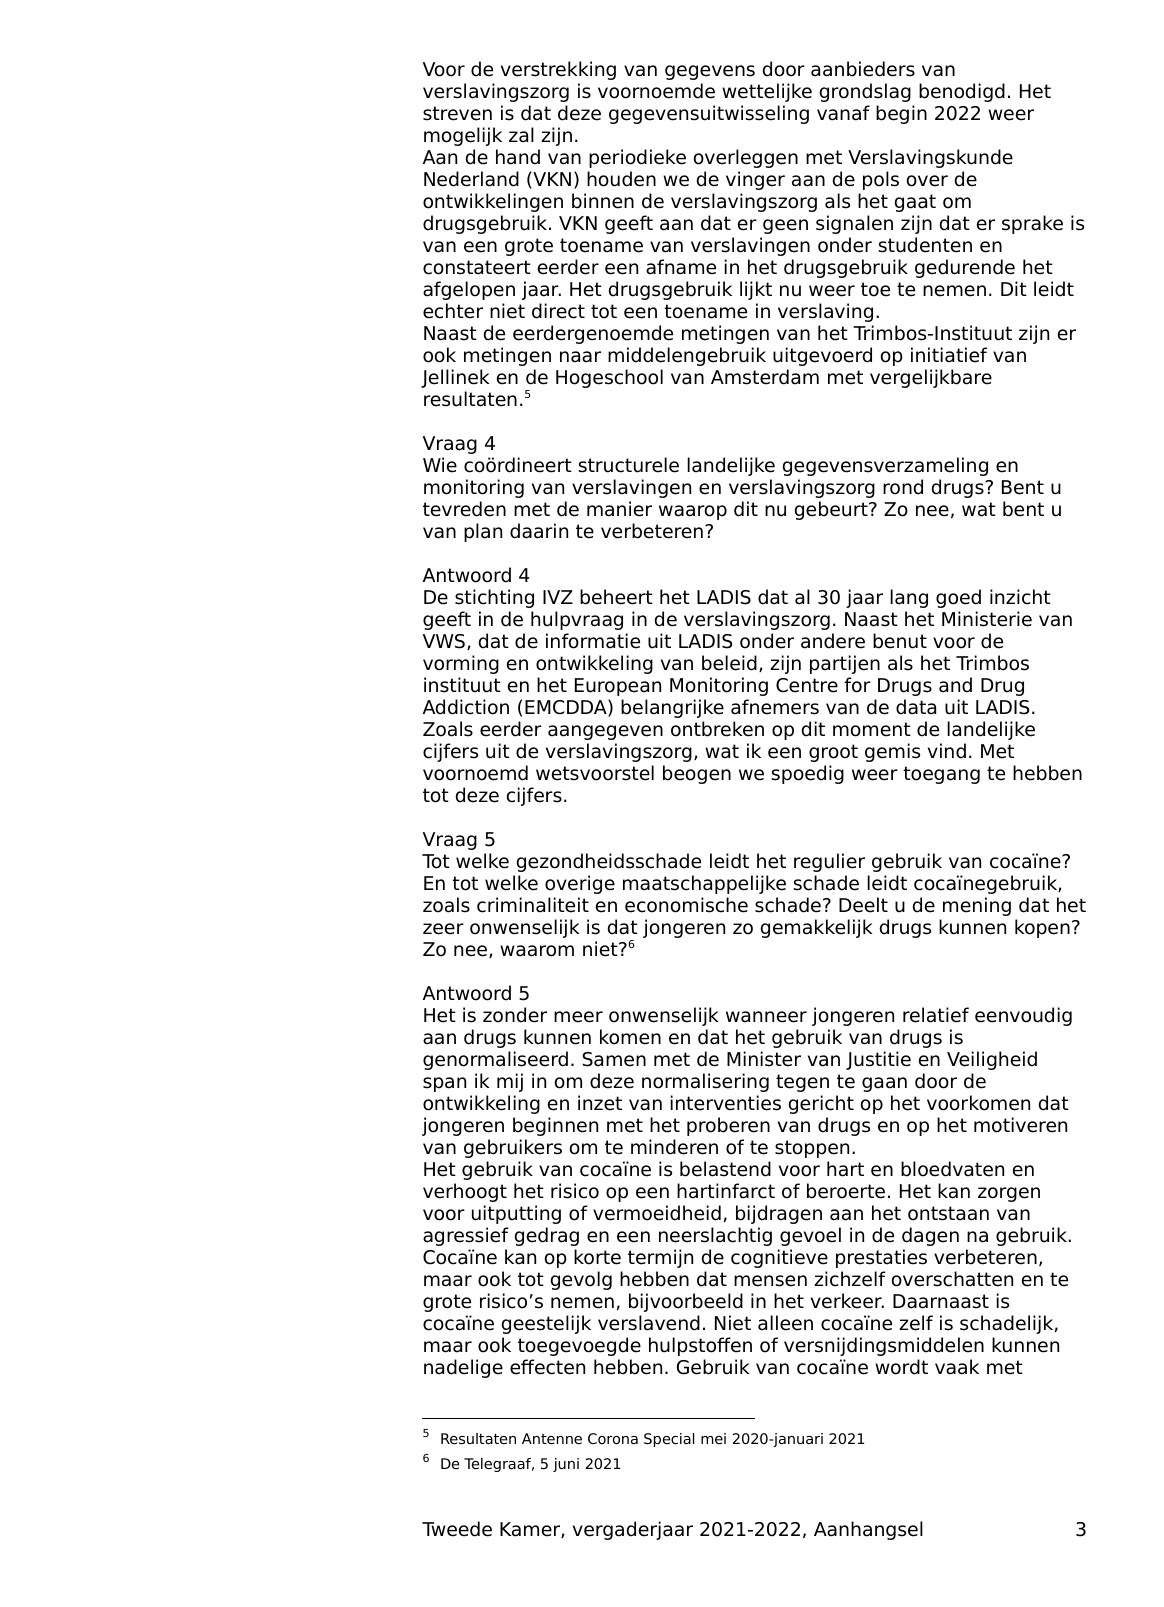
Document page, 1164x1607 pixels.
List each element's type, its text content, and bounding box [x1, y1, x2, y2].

text Vraag 4 [422, 433, 1087, 455]
text Resultaten Antenne Corona Special mei 2020-januari 2021 [422, 1427, 1087, 1449]
text De Telegraaf, 5 juni 2021 [422, 1452, 1087, 1474]
text Antwoord 5 [422, 983, 1087, 1005]
text Het is zonder meer onwenselijk wanneer jongeren relatief eenvoudig aan drugs kunnen komen en dat het gebruik van drugs is genormaliseerd. Samen met de Minister van Justitie en Veiligheid span ik mij in om deze normalisering tegen te gaan door de ontwikkeling en inzet van interventies gericht op het voorkomen dat jongeren beginnen met het proberen van drugs en op het motiveren van gebruikers om te minderen of te stoppen. [422, 1005, 1087, 1159]
text Vraag 5 [422, 829, 1087, 851]
text Aan de hand van periodieke overleggen met Verslavingskunde Nederland (VKN) houden we de vinger aan de pols over de ontwikkelingen binnen de verslavingszorg als het gaat om drugsgebruik. VKN geeft aan dat er geen signalen zijn dat er sprake is van een grote toename van verslavingen onder studenten en constateert eerder een afname in het drugsgebruik gedurende het afgelopen jaar. Het drugsgebruik lijkt nu weer toe te nemen. Dit leidt echter niet direct tot een toename in verslaving. [422, 147, 1087, 323]
text Naast de eerdergenoemde metingen van het Trimbos-Instituut zijn er ook metingen naar middelengebruik uitgevoerd op initiatief van Jellinek en de Hogeschool van Amsterdam met vergelijkbare resultaten. [422, 323, 1087, 411]
text Antwoord 4 [422, 565, 1087, 587]
text Tot welke gezondheidsschade leidt het regulier gebruik van cocaïne? En tot welke overige maatschappelijke schade leidt cocaïnegebruik, zoals criminaliteit en economische schade? Deelt u de mening dat het zeer onwenselijk is dat jongeren zo gemakkelijk drugs kunnen kopen? Zo nee, waarom niet? [422, 851, 1087, 961]
text Wie coördineert structurele landelijke gegevensverzameling en monitoring van verslavingen en verslavingszorg rond drugs? Bent u tevreden met de manier waarop dit nu gebeurt? Zo nee, wat bent u van plan daarin te verbeteren? [422, 455, 1087, 543]
text Het gebruik van cocaïne is belastend voor hart en bloedvaten en verhoogt het risico op een hartinfarct of beroerte. Het kan zorgen voor uitputting of vermoeidheid, bijdragen aan het ontstaan van agressief gedrag en een neerslachtig gevoel in de dagen na gebruik. Cocaïne kan op korte termijn de cognitieve prestaties verbeteren, maar ook tot gevolg hebben dat mensen zichzelf overschatten en te grote risico’s nemen, bijvoorbeeld in het verkeer. Daarnaast is cocaïne geestelijk verslavend. Niet alleen cocaïne zelf is schadelijk, maar ook toegevoegde hulpstoffen of versnijdingsmiddelen kunnen nadelige effecten hebben. Gebruik van cocaïne wordt vaak met [422, 1159, 1087, 1379]
text Voor de verstrekking van gegevens door aanbieders van verslavingszorg is voornoemde wettelijke grondslag benodigd. Het streven is dat deze gegevensuitwisseling vanaf begin 2022 weer mogelijk zal zijn. [422, 59, 1087, 147]
text De stichting IVZ beheert het LADIS dat al 30 jaar lang goed inzicht geeft in de hulpvraag in de verslavingszorg. Naast het Ministerie van VWS, dat de informatie uit LADIS onder andere benut voor de vorming en ontwikkeling van beleid, zijn partijen als het Trimbos instituut en het European Monitoring Centre for Drugs and Drug Addiction (EMCDDA) belangrijke afnemers van de data uit LADIS. Zoals eerder aangegeven ontbreken op dit moment de landelijke cijfers uit de verslavingszorg, wat ik een groot gemis vind. Met voornoemd wetsvoorstel beogen we spoedig weer toegang te hebben tot deze cijfers. [422, 587, 1087, 807]
